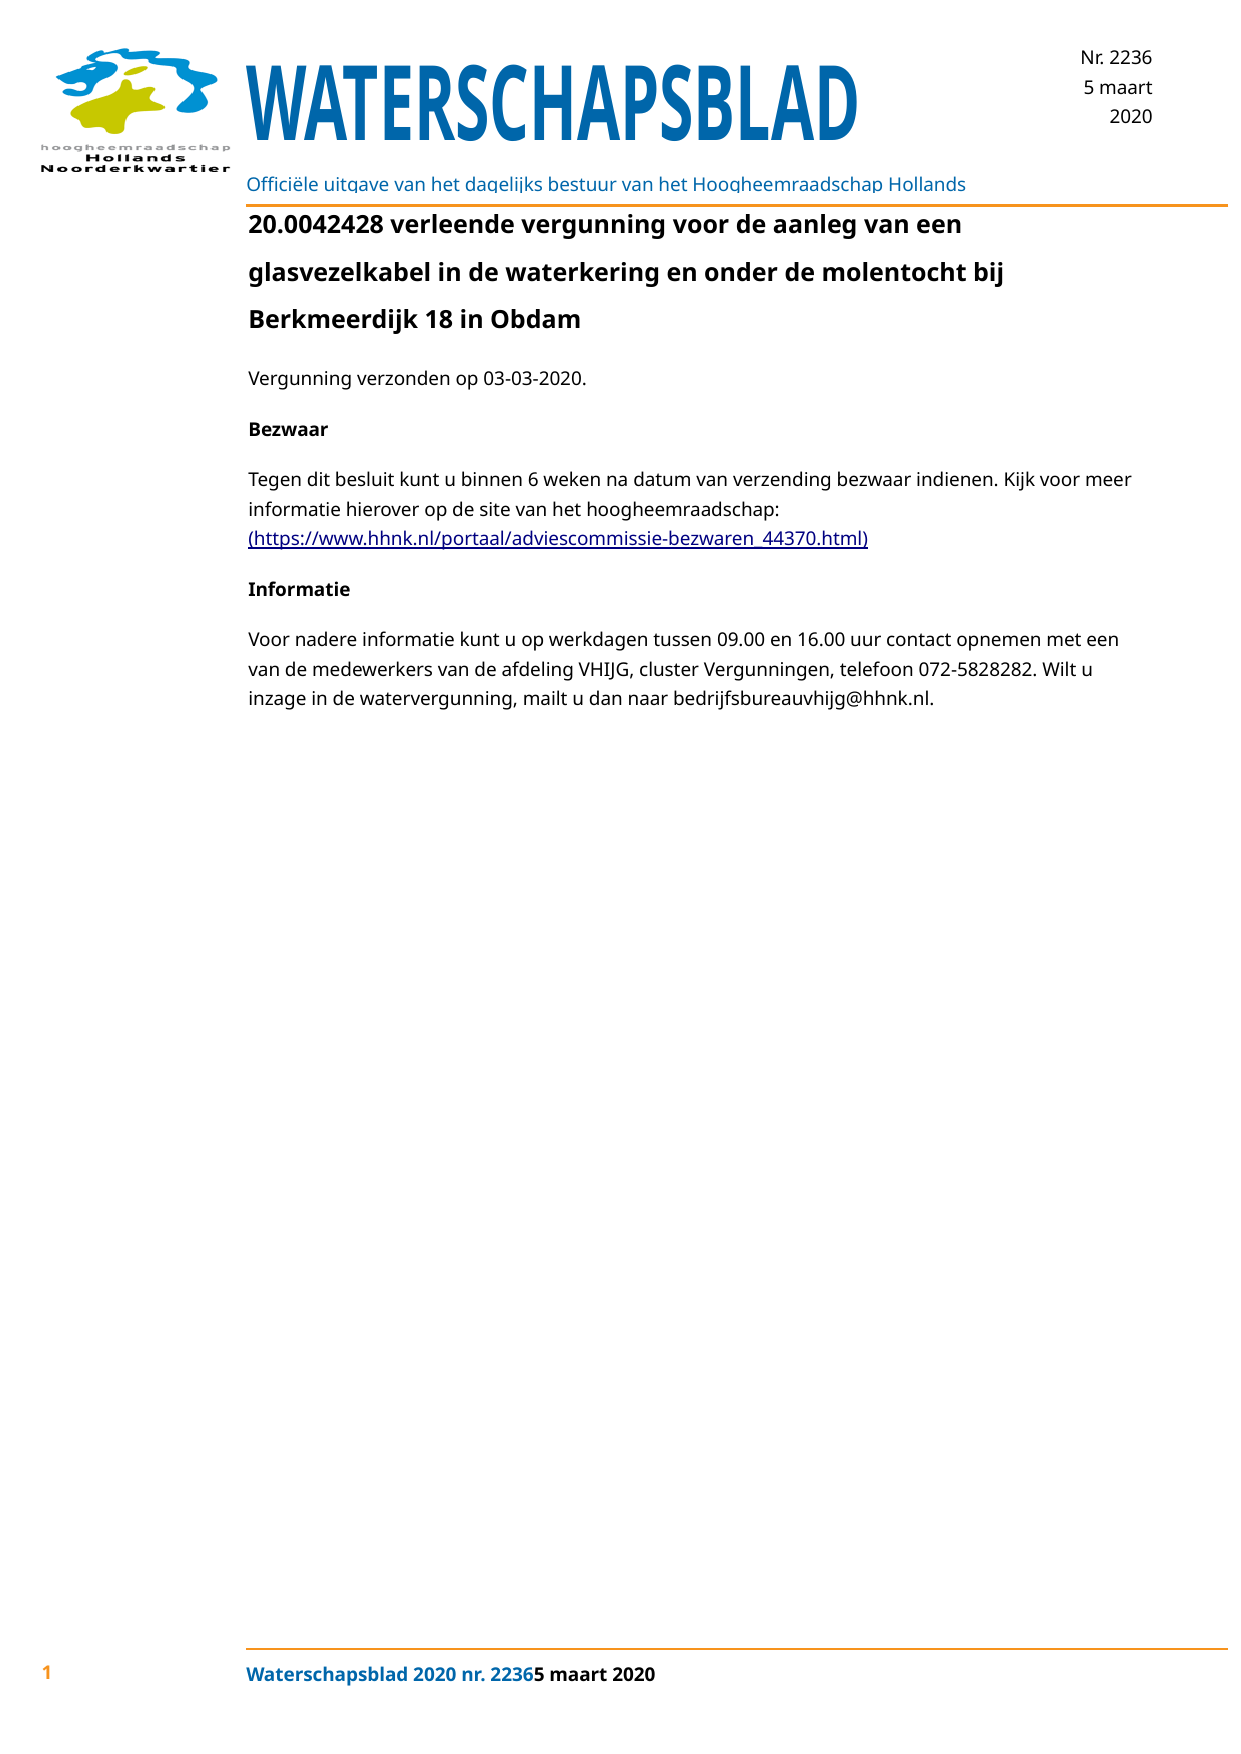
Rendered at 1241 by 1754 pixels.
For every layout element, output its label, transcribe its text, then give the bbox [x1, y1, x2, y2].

text Voor nadere informatie kunt u op werkdagen tussen 09.00 en 16.00 uur contact opnemen met een van de medewerkers van de afdeling VHIJG, cluster Vergunningen, telefoon 072-5828282. Wilt u inzage in de watervergunning, mailt u dan naar bedrijfsbureauvhijg@hhnk.nl. [248, 626, 1152, 711]
picture [41, 47, 231, 172]
text Bezwaar [248, 416, 1152, 442]
text Tegen dit besluit kunt u binnen 6 weken na datum van verzending bezwaar indienen. Kijk voor meer informatie hierover op de site van het hoogheemraadschap: (https://www.hhnk.nl/portaal/adviescommissie-bezwaren_44370.html) [248, 466, 1152, 551]
text Informatie [248, 576, 1152, 602]
text Vergunning verzonden op 03-03-2020. [248, 366, 1152, 391]
text 20.0042428 verleende vergunning voor de aanleg van een glasvezelkabel in de waterkering en onder de molentocht bij Berkmeerdijk 18 in Obdam [248, 207, 1152, 336]
